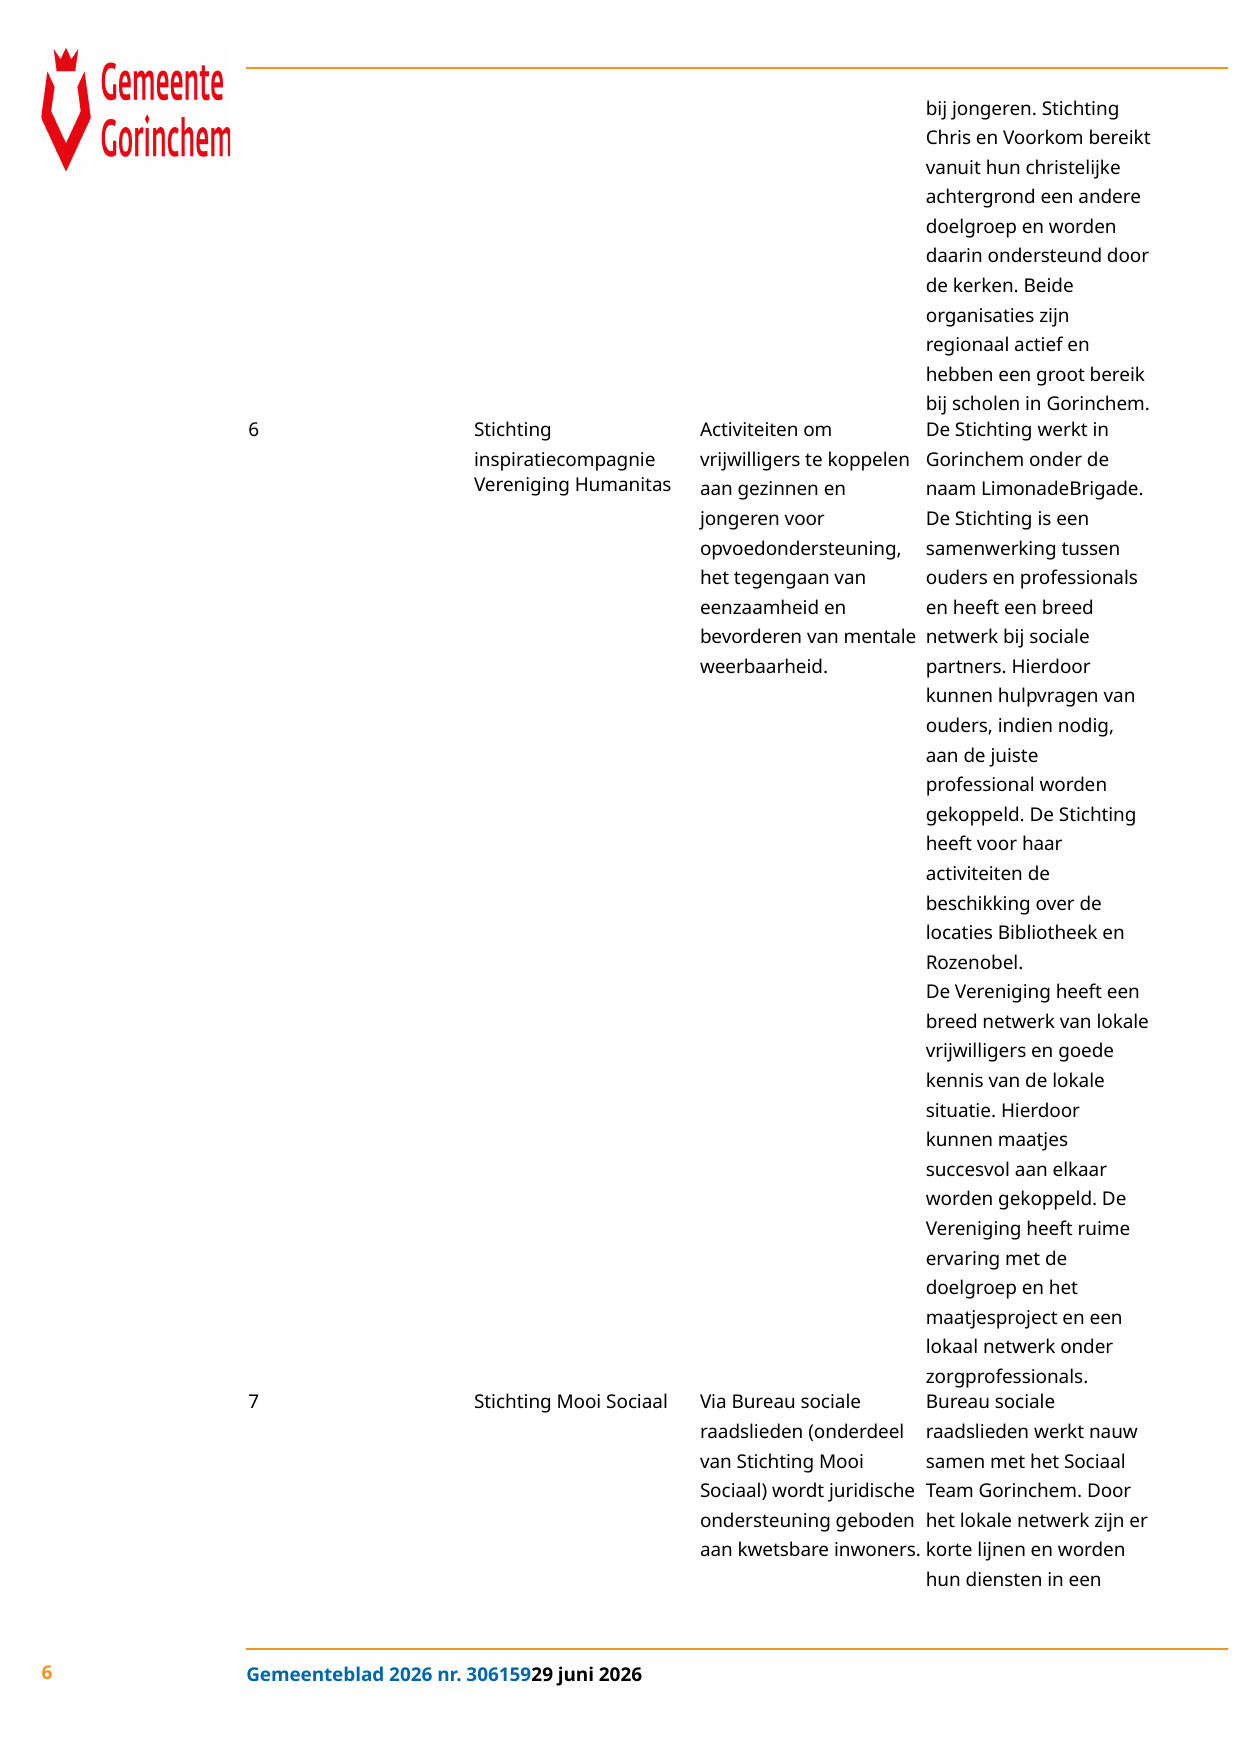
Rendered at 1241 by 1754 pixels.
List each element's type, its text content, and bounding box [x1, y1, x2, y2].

table_cell Stichting inspiratiecompagnie [474, 416, 700, 472]
table_cell [474, 95, 700, 416]
table_cell 6 [248, 416, 474, 1389]
picture [41, 47, 231, 172]
table_cell [248, 95, 474, 416]
table_cell Activiteiten om vrijwilligers te koppelen aan gezinnen en jongeren voor opvoedondersteuning, het tegengaan van eenzaamheid en bevorderen van mentale weerbaarheid. [700, 416, 926, 1389]
table_cell Vereniging Humanitas [474, 472, 700, 1389]
table_cell Stichting Mooi Sociaal [474, 1389, 700, 1592]
table_cell De Stichting werkt in Gorinchem onder de naam LimonadeBrigade. De Stichting is een samenwerking tussen ouders en professionals en heeft een breed netwerk bij sociale partners. Hierdoor kunnen hulpvragen van ouders, indien nodig, aan de juiste professional worden gekoppeld. De Stichting heeft voor haar activiteiten de beschikking over de locaties Bibliotheek en Rozenobel. De Vereniging heeft een breed netwerk van lokale vrijwilligers en goede kennis van de lokale situatie. Hierdoor kunnen maatjes succesvol aan elkaar worden gekoppeld. De Vereniging heeft ruime ervaring met de doelgroep en het maatjesproject en een lokaal netwerk onder zorgprofessionals. [926, 416, 1152, 1389]
table_cell Bureau sociale raadslieden werkt nauw samen met het Sociaal Team Gorinchem. Door het lokale netwerk zijn er korte lijnen en worden hun diensten in een [926, 1389, 1152, 1592]
table_cell bij jongeren. Stichting Chris en Voorkom bereikt vanuit hun christelijke achtergrond een andere doelgroep en worden daarin ondersteund door de kerken. Beide organisaties zijn regionaal actief en hebben een groot bereik bij scholen in Gorinchem. [926, 95, 1152, 416]
table_cell 7 [248, 1389, 474, 1592]
table_cell Via Bureau sociale raadslieden (onderdeel van Stichting Mooi Sociaal) wordt juridische ondersteuning geboden aan kwetsbare inwoners. [700, 1389, 926, 1592]
table_cell [700, 95, 926, 416]
